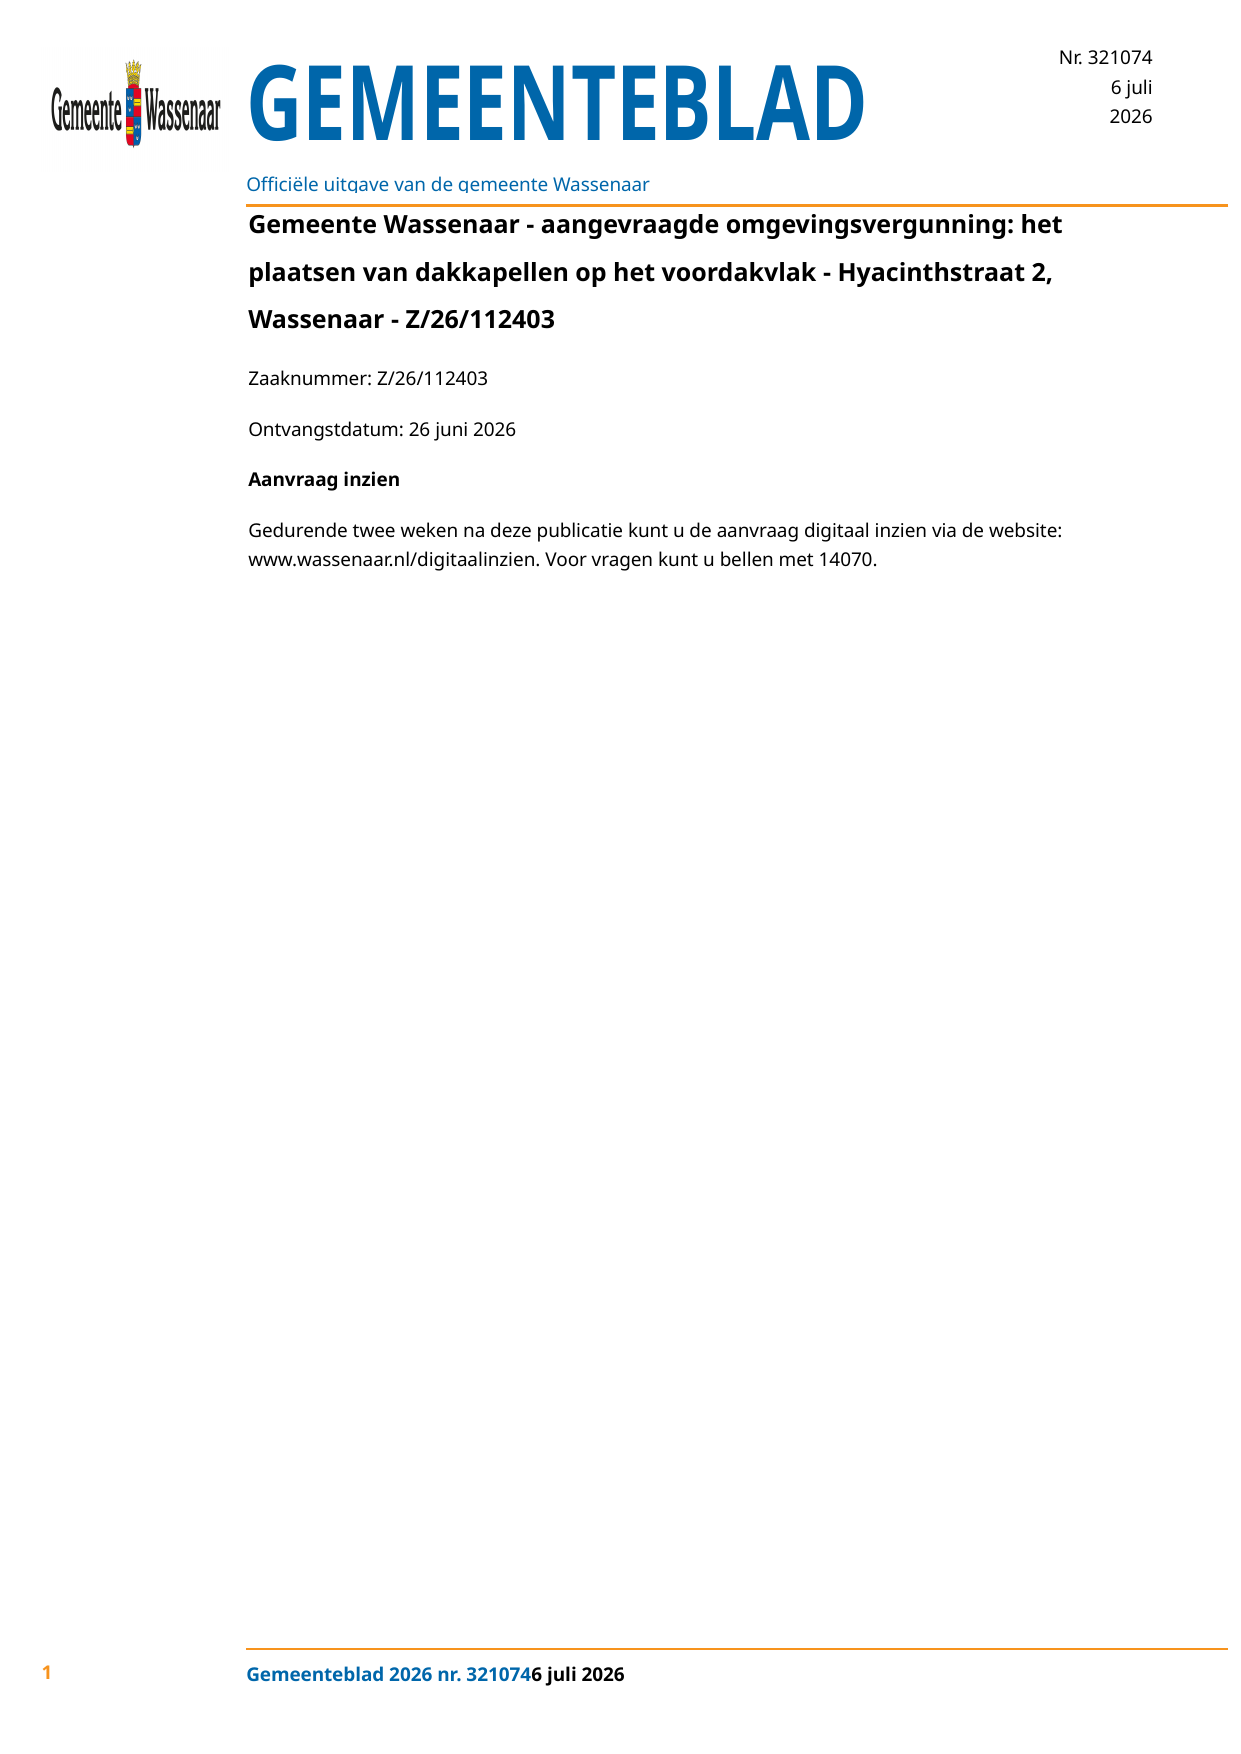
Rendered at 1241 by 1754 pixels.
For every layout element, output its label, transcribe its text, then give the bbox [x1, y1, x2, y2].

text Aanvraag inzien [248, 466, 1152, 492]
text Zaaknummer: Z/26/112403 [248, 366, 1152, 391]
text Ontvangstdatum: 26 juni 2026 [248, 416, 1152, 442]
picture [41, 47, 231, 172]
text Gedurende twee weken na deze publicatie kunt u de aanvraag digitaal inzien via de website: www.wassenaar.nl/digitaalinzien. Voor vragen kunt u bellen met 14070. [248, 517, 1152, 572]
text Gemeente Wassenaar - aangevraagde omgevingsvergunning: het plaatsen van dakkapellen op het voordakvlak - Hyacinthstraat 2, Wassenaar - Z/26/112403 [248, 207, 1152, 336]
